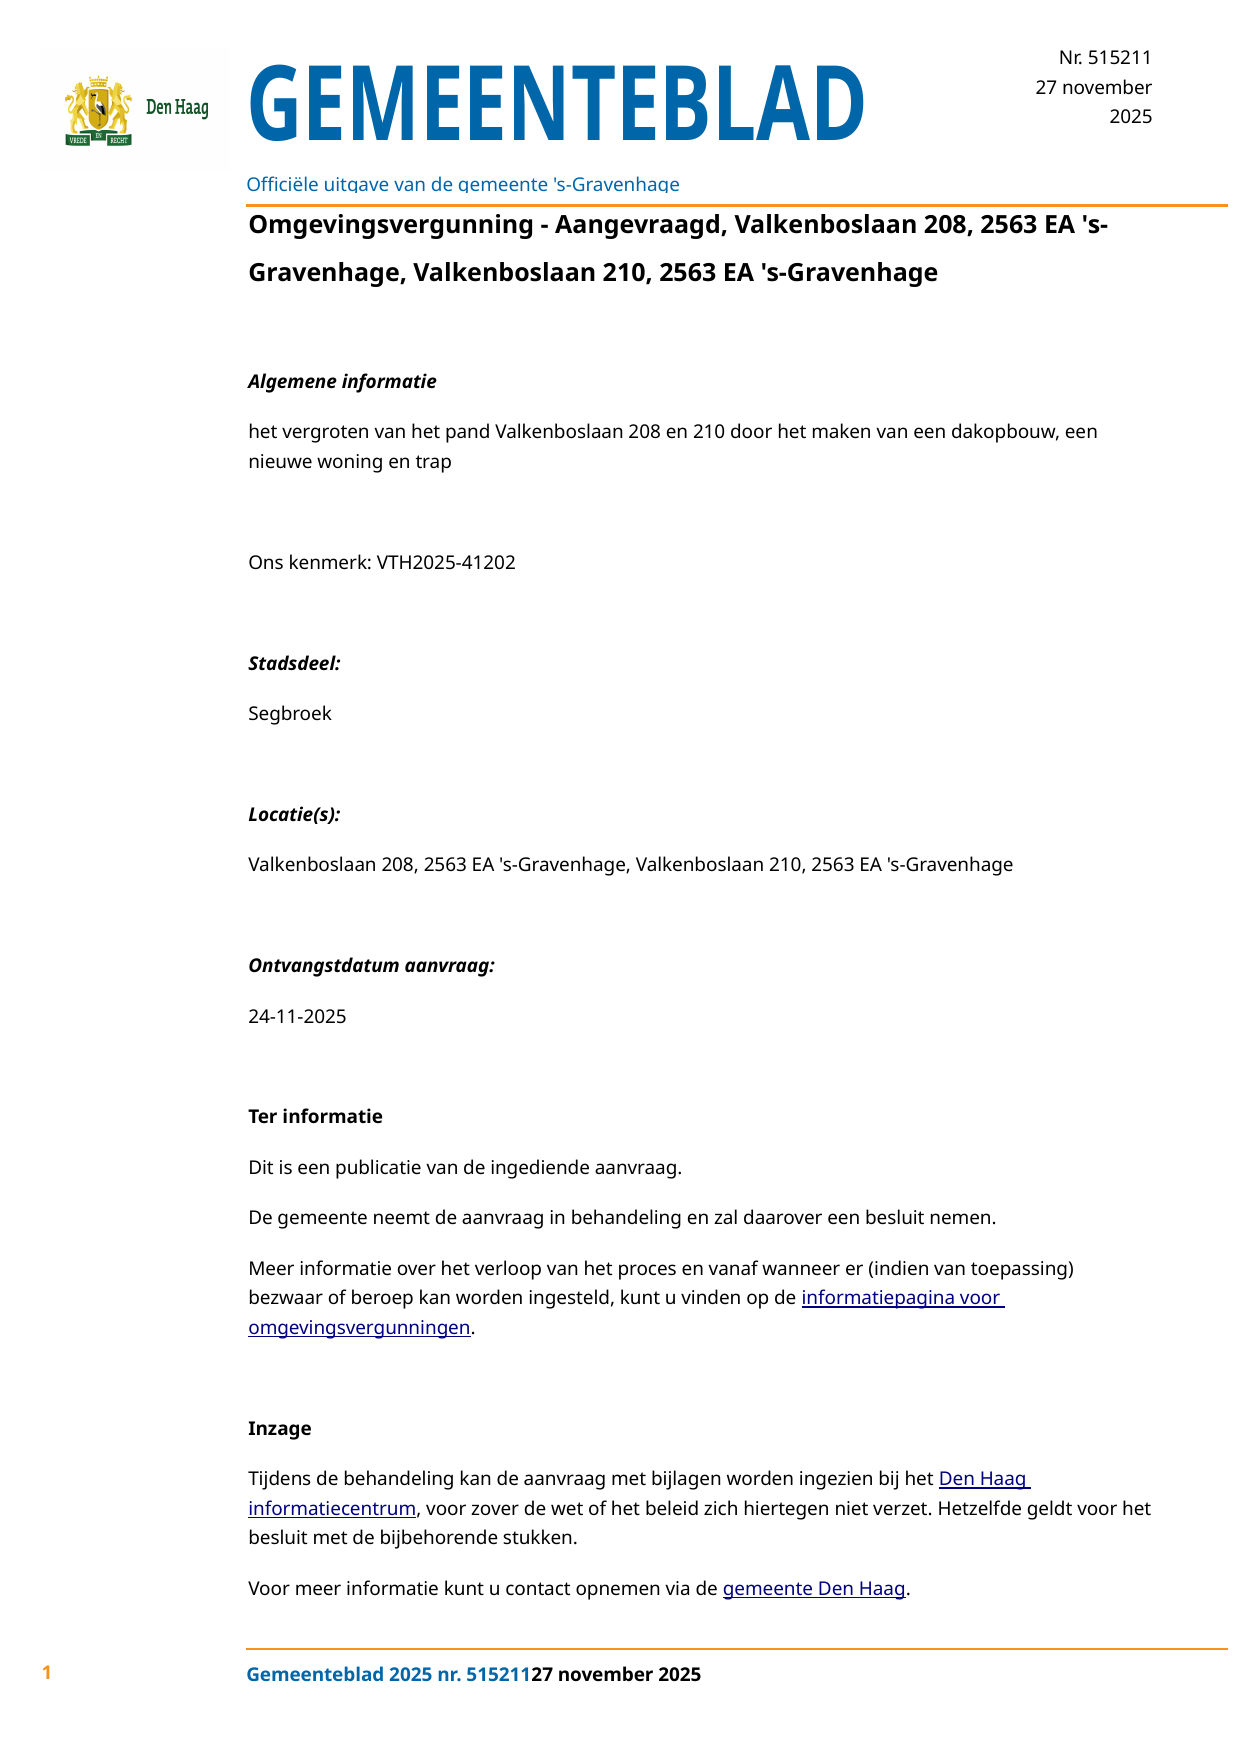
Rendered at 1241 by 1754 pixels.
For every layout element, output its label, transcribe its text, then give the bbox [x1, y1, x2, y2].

text Dit is een publicatie van de ingediende aanvraag. [248, 1154, 1152, 1180]
text Algemene informatie [248, 368, 1152, 394]
text het vergroten van het pand Valkenboslaan 208 en 210 door het maken van een dakopbouw, een nieuwe woning en trap [248, 419, 1152, 474]
text Ontvangstdatum aanvraag: [248, 952, 1152, 978]
text Locatie(s): [248, 801, 1152, 827]
text Ons kenmerk: VTH2025-41202 [248, 549, 1152, 575]
text De gemeente neemt de aanvraag in behandeling en zal daarover een besluit nemen. [248, 1204, 1152, 1230]
text 24-11-2025 [248, 1003, 1152, 1029]
text Inzage [248, 1415, 1152, 1441]
text Omgevingsvergunning - Aangevraagd, Valkenboslaan 208, 2563 EA 's-Gravenhage, Valkenboslaan 210, 2563 EA 's-Gravenhage [248, 207, 1152, 288]
text Stadsdeel: [248, 650, 1152, 676]
text Segbroek [248, 700, 1152, 726]
text Ter informatie [248, 1104, 1152, 1129]
text Valkenboslaan 208, 2563 EA 's-Gravenhage, Valkenboslaan 210, 2563 EA 's-Gravenhage [248, 852, 1152, 877]
text Voor meer informatie kunt u contact opnemen via de gemeente Den Haag. [248, 1575, 1152, 1601]
text Tijdens de behandeling kan de aanvraag met bijlagen worden ingezien bij het Den Haag informatiecentrum, voor zover de wet of het beleid zich hiertegen niet verzet. Hetzelfde geldt voor het besluit met de bijbehorende stukken. [248, 1465, 1152, 1550]
picture [41, 47, 231, 172]
text Meer informatie over het verloop van het proces en vanaf wanneer er (indien van toepassing) bezwaar of beroep kan worden ingesteld, kunt u vinden op de informatiepagina voor omgevingsvergunningen. [248, 1255, 1152, 1340]
